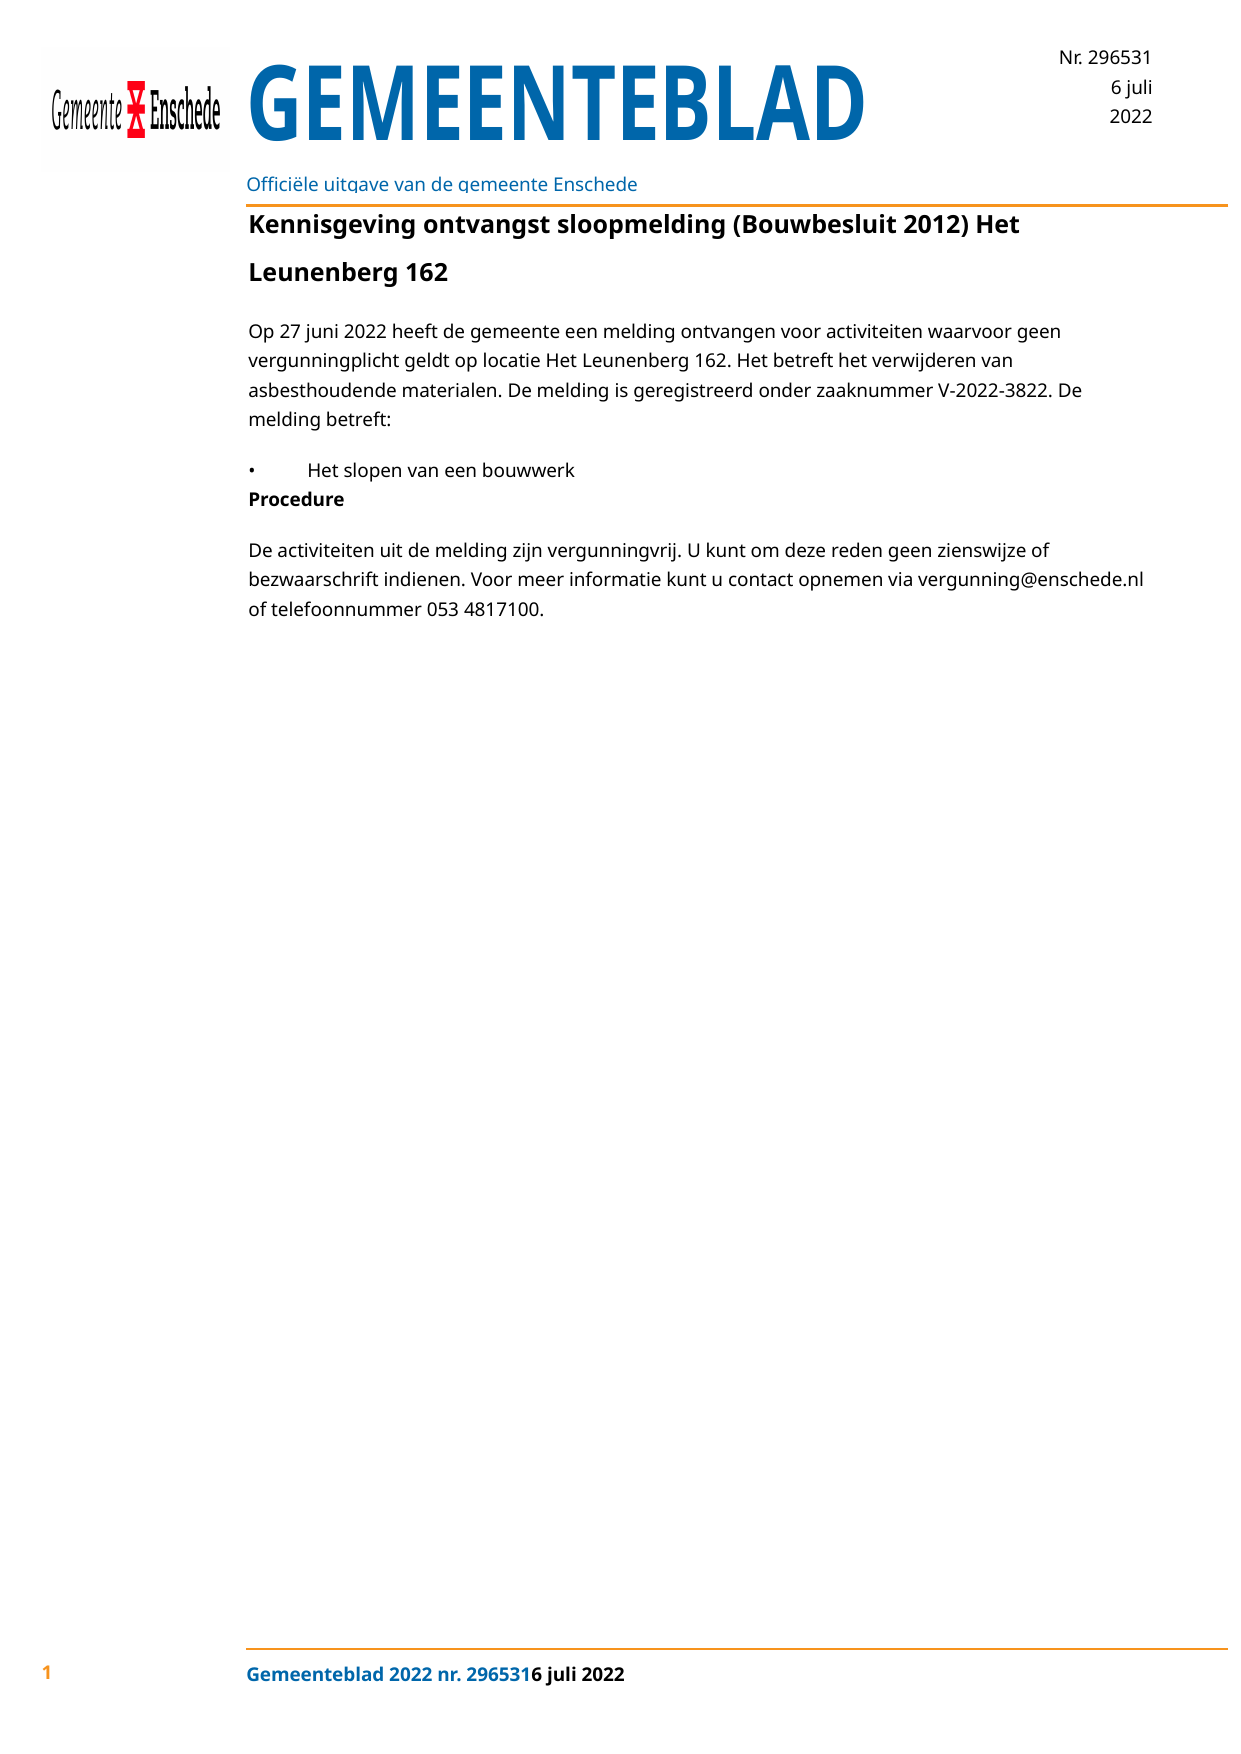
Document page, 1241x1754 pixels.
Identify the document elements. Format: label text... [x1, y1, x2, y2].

text De activiteiten uit de melding zijn vergunningvrij. U kunt om deze reden geen zienswijze of bezwaarschrift indienen. Voor meer informatie kunt u contact opnemen via vergunning@enschede.nl of telefoonnummer 053 4817100. [248, 537, 1152, 622]
text Op 27 juni 2022 heeft de gemeente een melding ontvangen voor activiteiten waarvoor geen vergunningplicht geldt op locatie Het Leunenberg 162. Het betreft het verwijderen van asbesthoudende materialen. De melding is geregistreerd onder zaaknummer V-2022-3822. De melding betreft: [248, 318, 1152, 432]
picture [41, 47, 231, 172]
list Het slopen van een bouwwerk [248, 457, 1152, 483]
text Kennisgeving ontvangst sloopmelding (Bouwbesluit 2012) Het Leunenberg 162 [248, 207, 1152, 288]
text Procedure [248, 487, 1152, 512]
